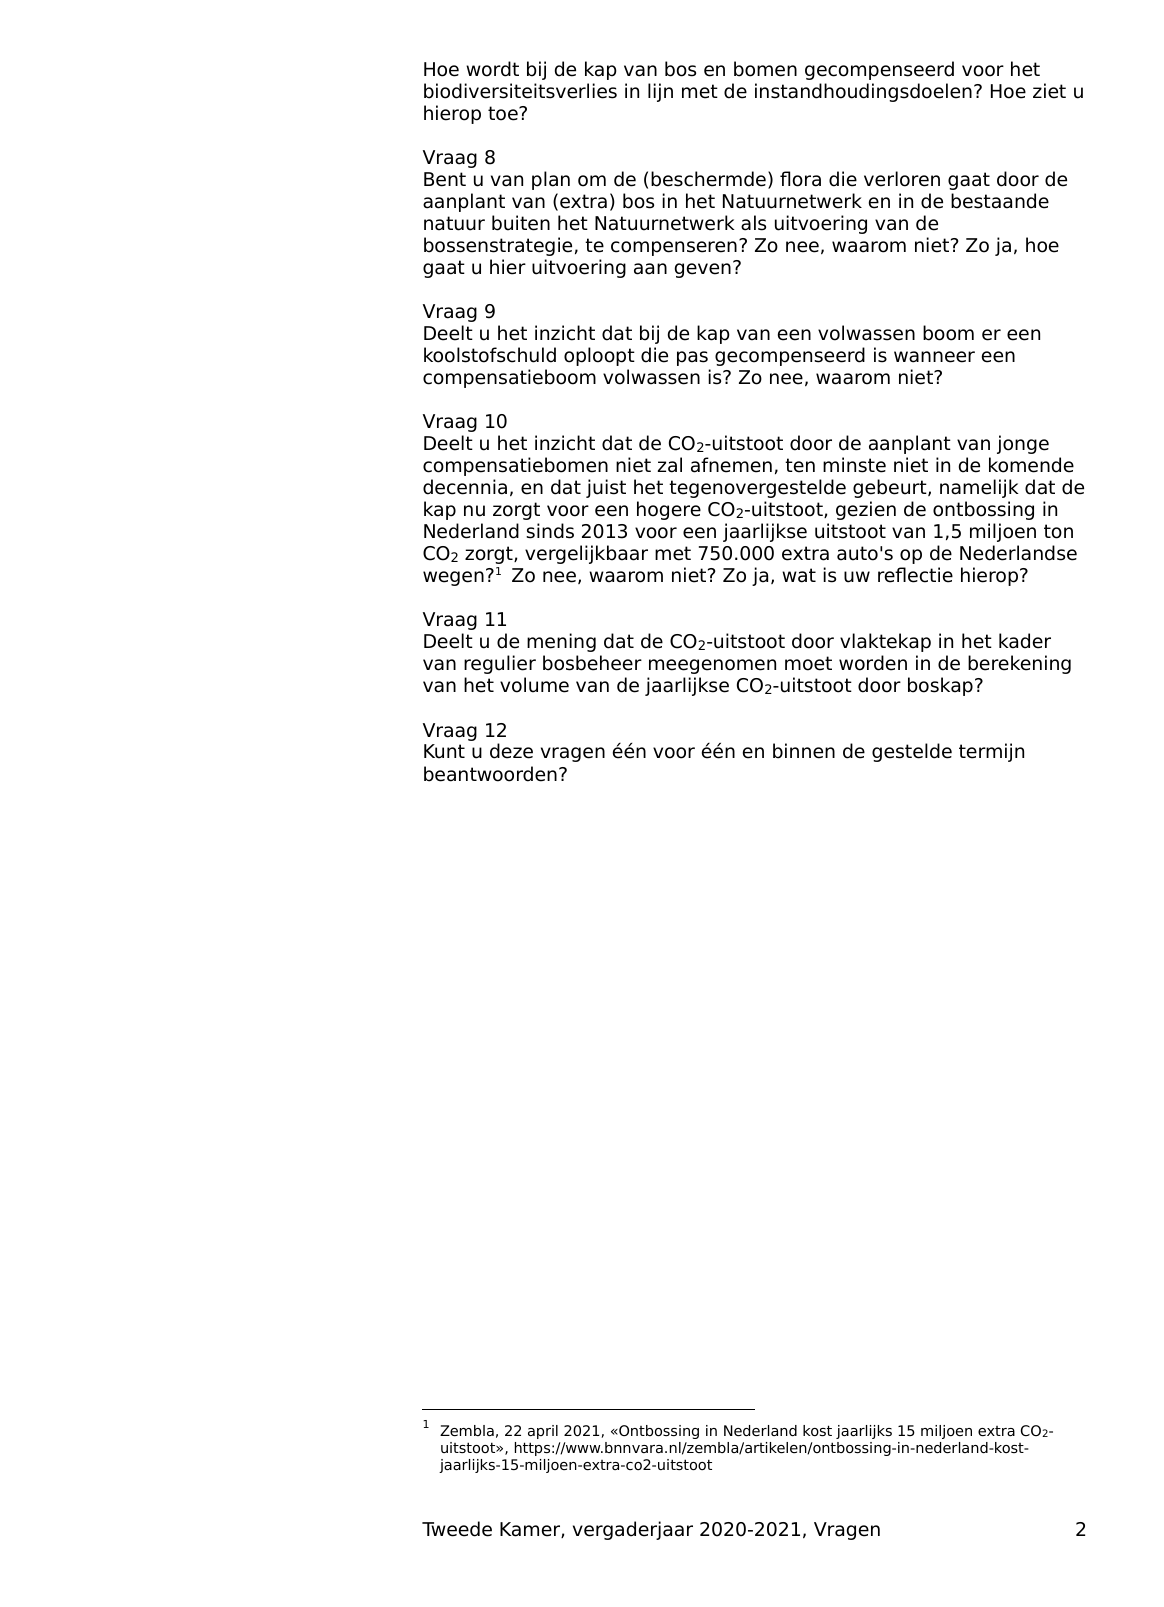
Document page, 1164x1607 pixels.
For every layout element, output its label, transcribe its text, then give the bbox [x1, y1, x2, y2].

text Deelt u het inzicht dat bij de kap van een volwassen boom er een koolstofschuld oploopt die pas gecompenseerd is wanneer een compensatieboom volwassen is? Zo nee, waarom niet? [422, 323, 1087, 389]
text Kunt u deze vragen één voor één en binnen de gestelde termijn beantwoorden? [422, 741, 1087, 785]
text Vraag 11 [422, 609, 1087, 631]
text Vraag 12 [422, 719, 1087, 741]
text Vraag 9 [422, 301, 1087, 323]
text Deelt u het inzicht dat de CO2-uitstoot door de aanplant van jonge compensatiebomen niet zal afnemen, ten minste niet in de komende decennia, en dat juist het tegenovergestelde gebeurt, namelijk dat de kap nu zorgt voor een hogere CO2-uitstoot, gezien de ontbossing in Nederland sinds 2013 voor een jaarlijkse uitstoot van 1,5 miljoen ton CO2 zorgt, vergelijkbaar met 750.000 extra auto's op de Nederlandse wegen? Zo nee, waarom niet? Zo ja, wat is uw reflectie hierop? [422, 433, 1087, 587]
text Deelt u de mening dat de CO2-uitstoot door vlaktekap in het kader van regulier bosbeheer meegenomen moet worden in de berekening van het volume van de jaarlijkse CO2-uitstoot door boskap? [422, 631, 1087, 697]
text Zembla, 22 april 2021, «Ontbossing in Nederland kost jaarlijks 15 miljoen extra CO2-uitstoot», https://www.bnnvara.nl/zembla/artikelen/ontbossing-in-nederland-kost-jaarlijks-15-miljoen-extra-co2-uitstoot [422, 1418, 1087, 1474]
text Hoe wordt bij de kap van bos en bomen gecompenseerd voor het biodiversiteitsverlies in lijn met de instandhoudingsdoelen? Hoe ziet u hierop toe? [422, 59, 1087, 125]
text Vraag 8 [422, 147, 1087, 169]
text Bent u van plan om de (beschermde) flora die verloren gaat door de aanplant van (extra) bos in het Natuurnetwerk en in de bestaande natuur buiten het Natuurnetwerk als uitvoering van de bossenstrategie, te compenseren? Zo nee, waarom niet? Zo ja, hoe gaat u hier uitvoering aan geven? [422, 169, 1087, 279]
text Vraag 10 [422, 411, 1087, 433]
